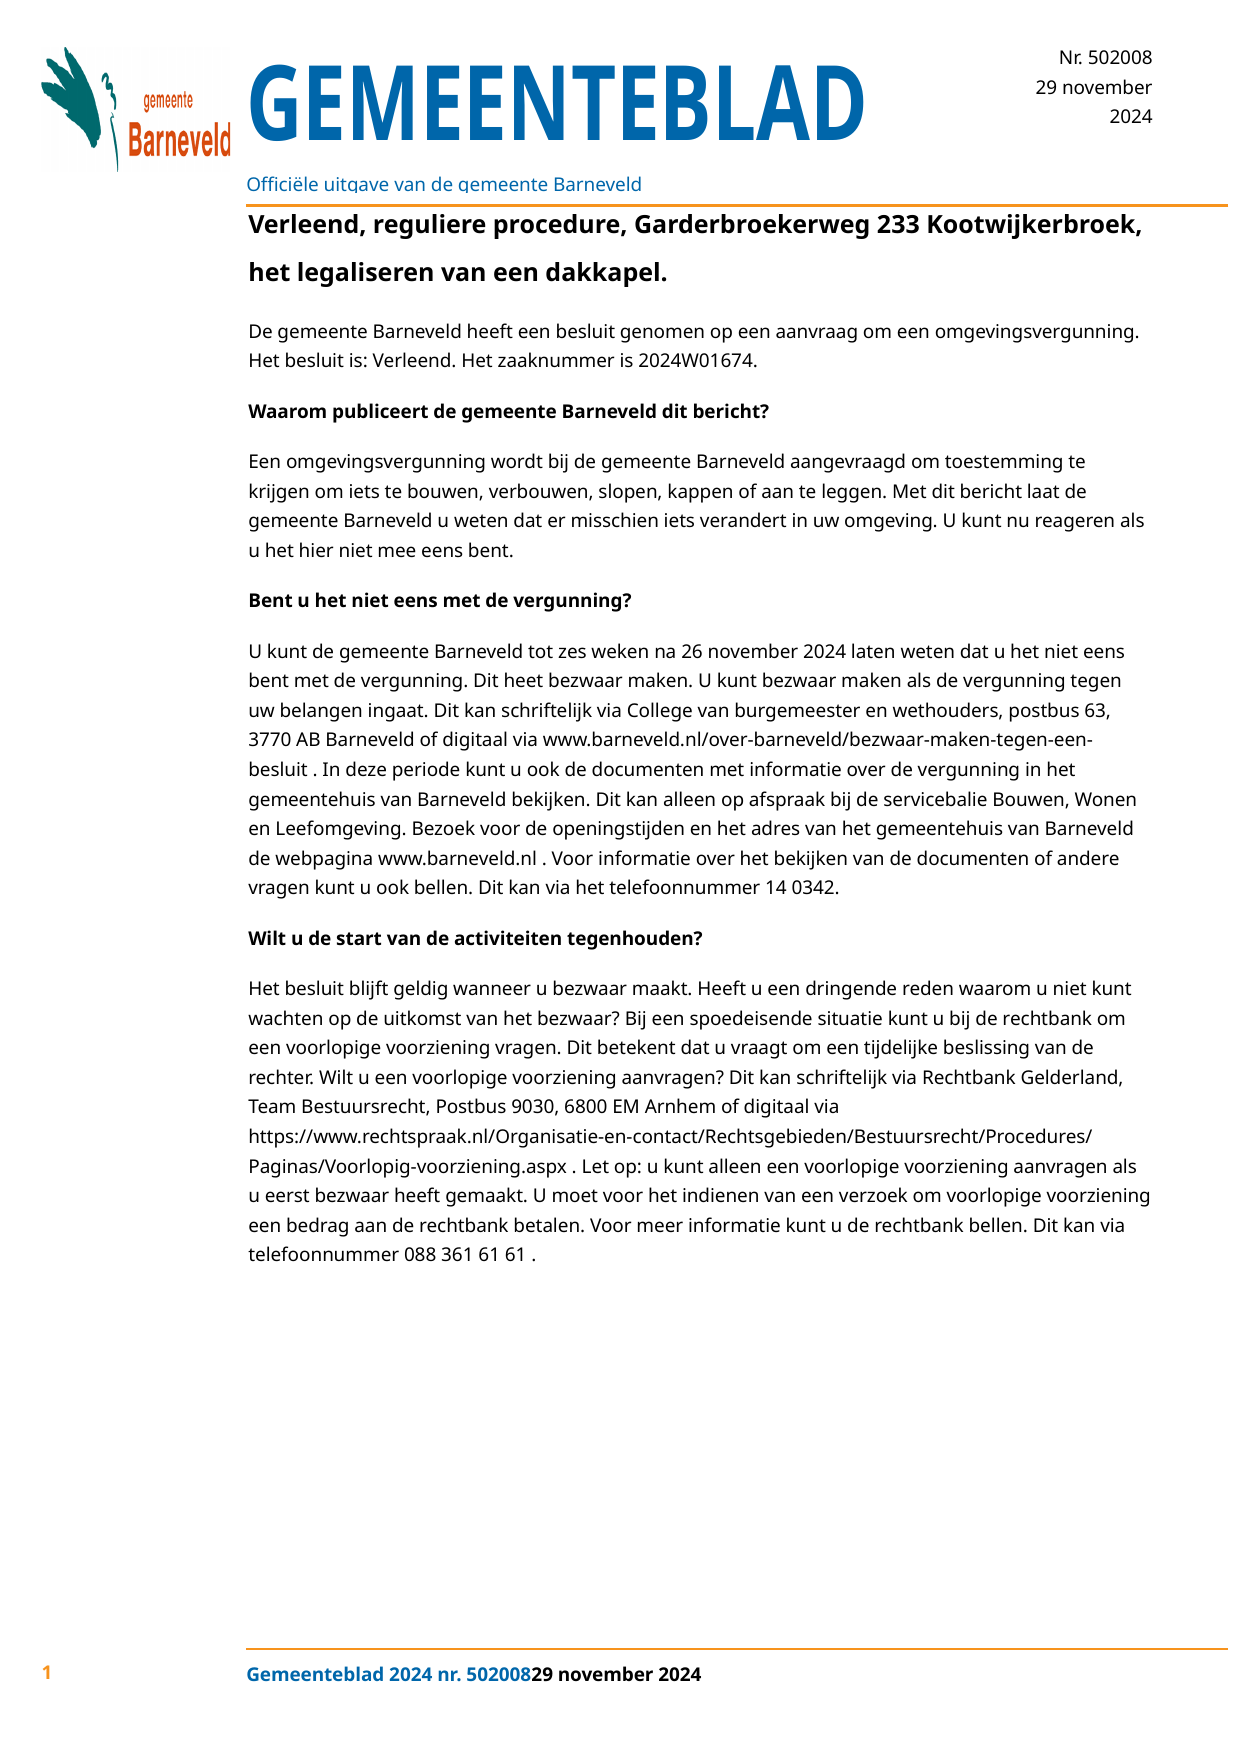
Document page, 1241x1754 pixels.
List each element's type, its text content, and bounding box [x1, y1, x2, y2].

text Een omgevingsvergunning wordt bij de gemeente Barneveld aangevraagd om toestemming te krijgen om iets te bouwen, verbouwen, slopen, kappen of aan te leggen. Met dit bericht laat de gemeente Barneveld u weten dat er misschien iets verandert in uw omgeving. U kunt nu reageren als u het hier niet mee eens bent. [248, 448, 1152, 563]
text Het besluit blijft geldig wanneer u bezwaar maakt. Heeft u een dringende reden waarom u niet kunt wachten op de uitkomst van het bezwaar? Bij een spoedeisende situatie kunt u bij de rechtbank om een voorlopige voorziening vragen. Dit betekent dat u vraagt om een tijdelijke beslissing van de rechter. Wilt u een voorlopige voorziening aanvragen? Dit kan schriftelijk via Rechtbank Gelderland, Team Bestuursrecht, Postbus 9030, 6800 EM Arnhem of digitaal via https://www.rechtspraak.nl/Organisatie-en-contact/Rechtsgebieden/Bestuursrecht/Procedures/Paginas/Voorlopig-voorziening.aspx . Let op: u kunt alleen een voorlopige voorziening aanvragen als u eerst bezwaar heeft gemaakt. U moet voor het indienen van een verzoek om voorlopige voorziening een bedrag aan de rechtbank betalen. Voor meer informatie kunt u de rechtbank bellen. Dit kan via telefoonnummer 088 361 61 61 . [248, 975, 1152, 1267]
text De gemeente Barneveld heeft een besluit genomen op een aanvraag om een omgevingsvergunning. Het besluit is: Verleend. Het zaaknummer is 2024W01674. [248, 318, 1152, 373]
text Wilt u de start van de activiteiten tegenhouden? [248, 925, 1152, 951]
text Waarom publiceert de gemeente Barneveld dit bericht? [248, 398, 1152, 424]
text Bent u het niet eens met de vergunning? [248, 587, 1152, 613]
text Verleend, reguliere procedure, Garderbroekerweg 233 Kootwijkerbroek, het legaliseren van een dakkapel. [248, 207, 1152, 288]
picture [41, 47, 231, 172]
text U kunt de gemeente Barneveld tot zes weken na 26 november 2024 laten weten dat u het niet eens bent met de vergunning. Dit heet bezwaar maken. U kunt bezwaar maken als de vergunning tegen uw belangen ingaat. Dit kan schriftelijk via College van burgemeester en wethouders, postbus 63, 3770 AB Barneveld of digitaal via www.barneveld.nl/over-barneveld/bezwaar-maken-tegen-een-besluit . In deze periode kunt u ook de documenten met informatie over de vergunning in het gemeentehuis van Barneveld bekijken. Dit kan alleen op afspraak bij de servicebalie Bouwen, Wonen en Leefomgeving. Bezoek voor de openingstijden en het adres van het gemeentehuis van Barneveld de webpagina www.barneveld.nl . Voor informatie over het bekijken van de documenten of andere vragen kunt u ook bellen. Dit kan via het telefoonnummer 14 0342. [248, 638, 1152, 900]
